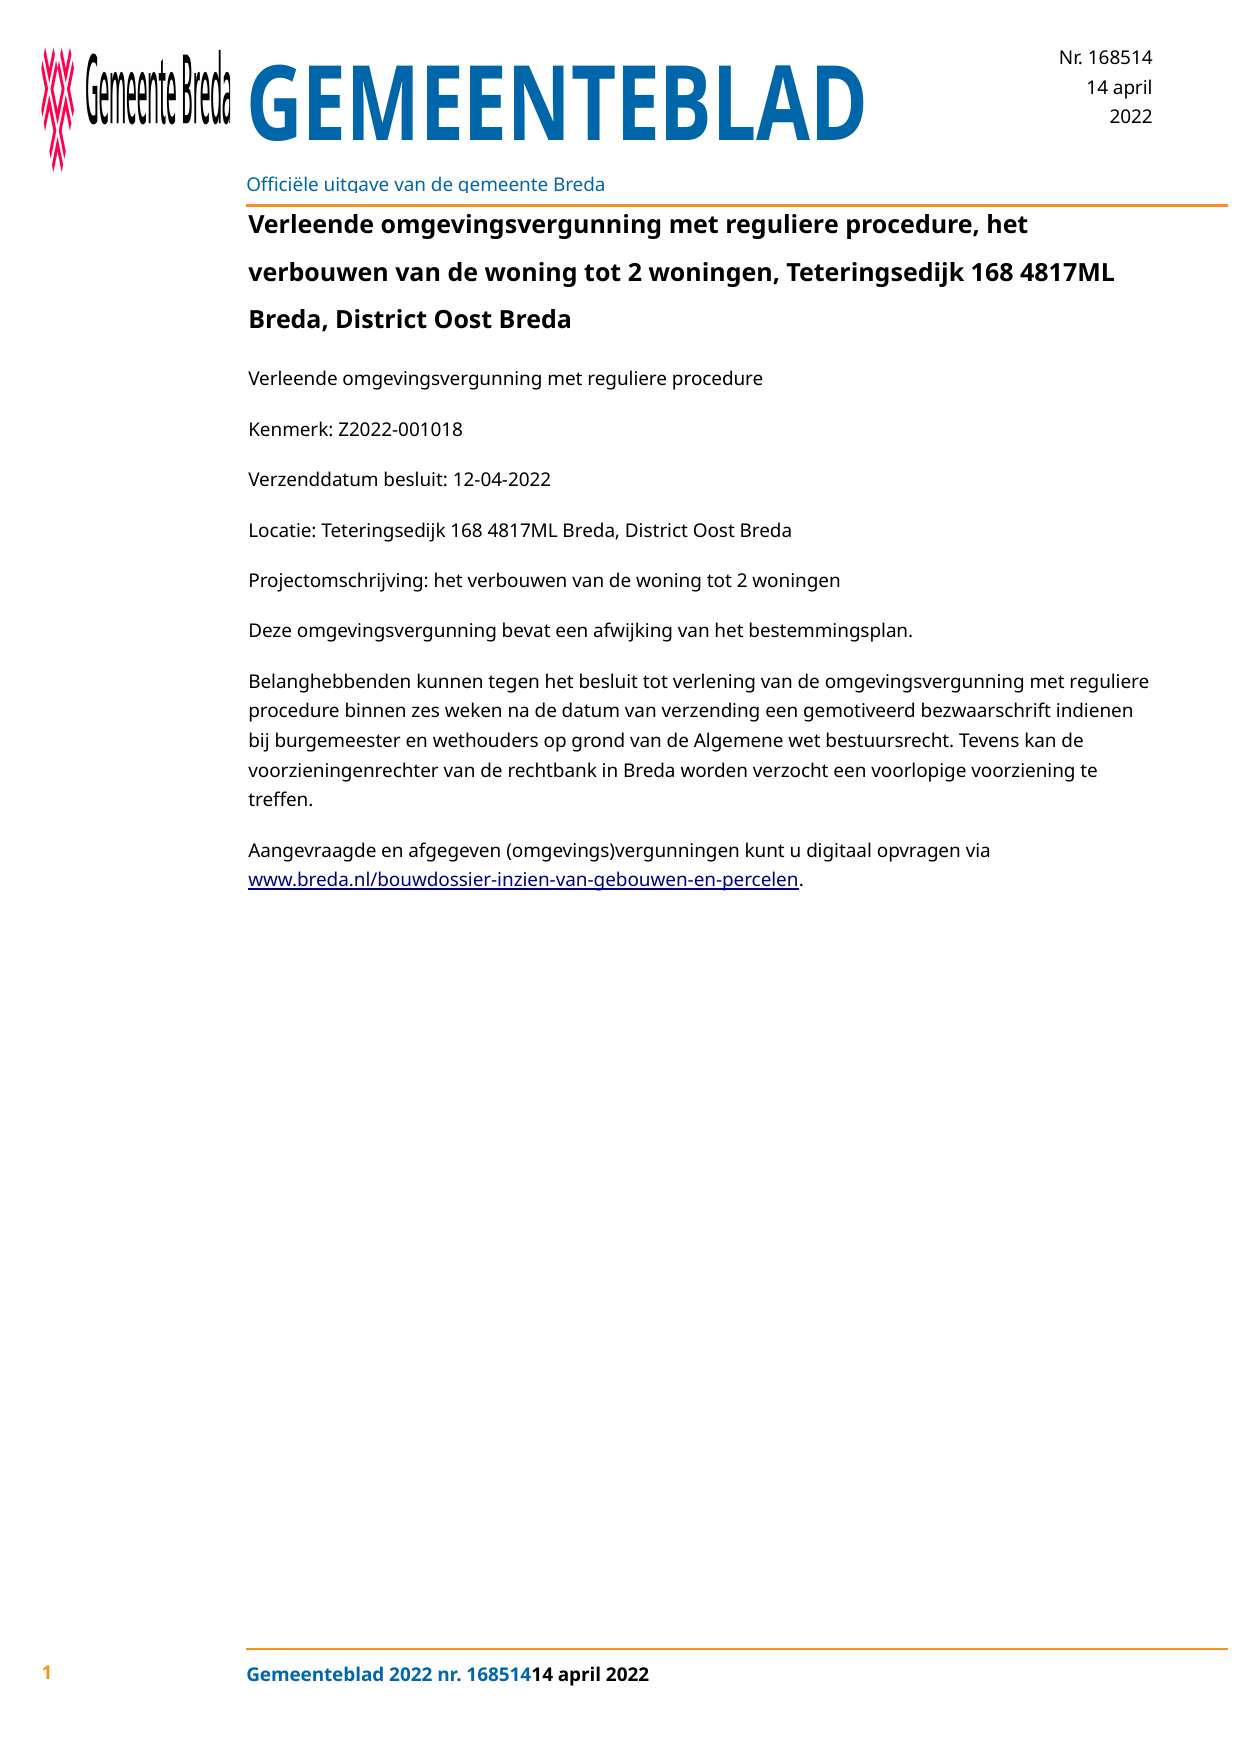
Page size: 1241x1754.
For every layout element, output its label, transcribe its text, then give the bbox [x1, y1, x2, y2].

text Locatie: Teteringsedijk 168 4817ML Breda, District Oost Breda [248, 517, 1152, 542]
text Belanghebbenden kunnen tegen het besluit tot verlening van de omgevingsvergunning met reguliere procedure binnen zes weken na de datum van verzending een gemotiveerd bezwaarschrift indienen bij burgemeester en wethouders op grond van de Algemene wet bestuursrecht. Tevens kan de voorzieningenrechter van de rechtbank in Breda worden verzocht een voorlopige voorziening te treffen. [248, 668, 1152, 812]
text Deze omgevingsvergunning bevat een afwijking van het bestemmingsplan. [248, 618, 1152, 643]
text Aangevraagde en afgegeven (omgevings)vergunningen kunt u digitaal opvragen via www.breda.nl/bouwdossier-inzien-van-gebouwen-en-percelen. [248, 837, 1152, 892]
text Kenmerk: Z2022-001018 [248, 416, 1152, 442]
picture [41, 47, 231, 172]
text Verzenddatum besluit: 12-04-2022 [248, 466, 1152, 492]
text Verleende omgevingsvergunning met reguliere procedure [248, 366, 1152, 391]
text Verleende omgevingsvergunning met reguliere procedure, het verbouwen van de woning tot 2 woningen, Teteringsedijk 168 4817ML Breda, District Oost Breda [248, 207, 1152, 336]
text Projectomschrijving: het verbouwen van de woning tot 2 woningen [248, 567, 1152, 593]
